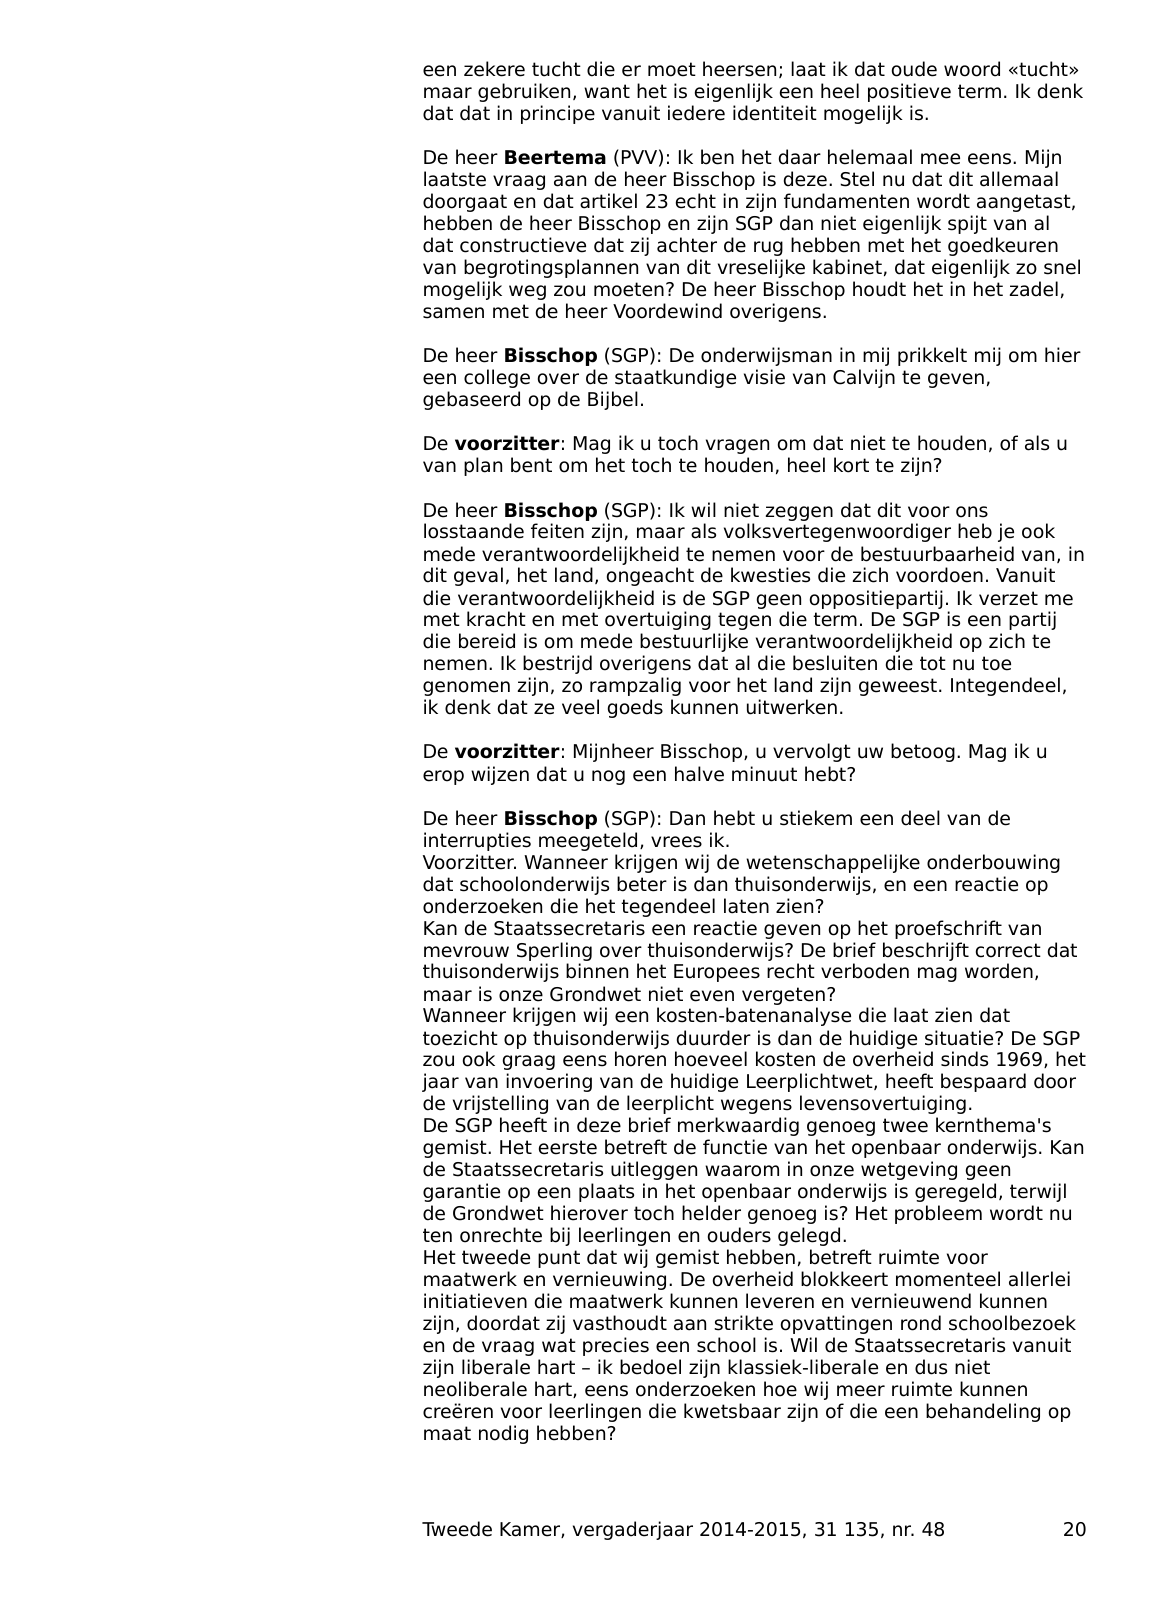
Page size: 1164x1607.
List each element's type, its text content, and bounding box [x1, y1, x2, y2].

text De heer Bisschop (SGP): Dan hebt u stiekem een deel van de interrupties meegeteld, vrees ik. [422, 808, 1087, 852]
text Wanneer krijgen wij een kosten-batenanalyse die laat zien dat toezicht op thuisonderwijs duurder is dan de huidige situatie? De SGP zou ook graag eens horen hoeveel kosten de overheid sinds 1969, het jaar van invoering van de huidige Leerplichtwet, heeft bespaard door de vrijstelling van de leerplicht wegens levensovertuiging. [422, 1005, 1087, 1115]
text Het tweede punt dat wij gemist hebben, betreft ruimte voor maatwerk en vernieuwing. De overheid blokkeert momenteel allerlei initiatieven die maatwerk kunnen leveren en vernieuwend kunnen zijn, doordat zij vasthoudt aan strikte opvattingen rond schoolbezoek en de vraag wat precies een school is. Wil de Staatssecretaris vanuit zijn liberale hart – ik bedoel zijn klassiek-liberale en dus niet neoliberale hart, eens onderzoeken hoe wij meer ruimte kunnen creëren voor leerlingen die kwetsbaar zijn of die een behandeling op maat nodig hebben? [422, 1247, 1087, 1445]
text De SGP heeft in deze brief merkwaardig genoeg twee kernthema's gemist. Het eerste betreft de functie van het openbaar onderwijs. Kan de Staatssecretaris uitleggen waarom in onze wetgeving geen garantie op een plaats in het openbaar onderwijs is geregeld, terwijl de Grondwet hierover toch helder genoeg is? Het probleem wordt nu ten onrechte bij leerlingen en ouders gelegd. [422, 1115, 1087, 1247]
text Kan de Staatssecretaris een reactie geven op het proefschrift van mevrouw Sperling over thuisonderwijs? De brief beschrijft correct dat thuisonderwijs binnen het Europees recht verboden mag worden, maar is onze Grondwet niet even vergeten? [422, 917, 1087, 1005]
text Voorzitter. Wanneer krijgen wij de wetenschappelijke onderbouwing dat schoolonderwijs beter is dan thuisonderwijs, en een reactie op onderzoeken die het tegendeel laten zien? [422, 852, 1087, 917]
text De voorzitter: Mijnheer Bisschop, u vervolgt uw betoog. Mag ik u erop wijzen dat u nog een halve minuut hebt? [422, 741, 1087, 785]
text een zekere tucht die er moet heersen; laat ik dat oude woord «tucht» maar gebruiken, want het is eigenlijk een heel positieve term. Ik denk dat dat in principe vanuit iedere identiteit mogelijk is. [422, 59, 1087, 125]
text De voorzitter: Mag ik u toch vragen om dat niet te houden, of als u van plan bent om het toch te houden, heel kort te zijn? [422, 433, 1087, 477]
text De heer Bisschop (SGP): Ik wil niet zeggen dat dit voor ons losstaande feiten zijn, maar als volksvertegenwoordiger heb je ook mede verantwoordelijkheid te nemen voor de bestuurbaarheid van, in dit geval, het land, ongeacht de kwesties die zich voordoen. Vanuit die verantwoordelijkheid is de SGP geen oppositiepartij. Ik verzet me met kracht en met overtuiging tegen die term. De SGP is een partij die bereid is om mede bestuurlijke verantwoordelijkheid op zich te nemen. Ik bestrijd overigens dat al die besluiten die tot nu toe genomen zijn, zo rampzalig voor het land zijn geweest. Integendeel, ik denk dat ze veel goeds kunnen uitwerken. [422, 499, 1087, 719]
text De heer Bisschop (SGP): De onderwijsman in mij prikkelt mij om hier een college over de staatkundige visie van Calvijn te geven, gebaseerd op de Bijbel. [422, 345, 1087, 411]
text De heer Beertema (PVV): Ik ben het daar helemaal mee eens. Mijn laatste vraag aan de heer Bisschop is deze. Stel nu dat dit allemaal doorgaat en dat artikel 23 echt in zijn fundamenten wordt aangetast, hebben de heer Bisschop en zijn SGP dan niet eigenlijk spijt van al dat constructieve dat zij achter de rug hebben met het goedkeuren van begrotingsplannen van dit vreselijke kabinet, dat eigenlijk zo snel mogelijk weg zou moeten? De heer Bisschop houdt het in het zadel, samen met de heer Voordewind overigens. [422, 147, 1087, 323]
